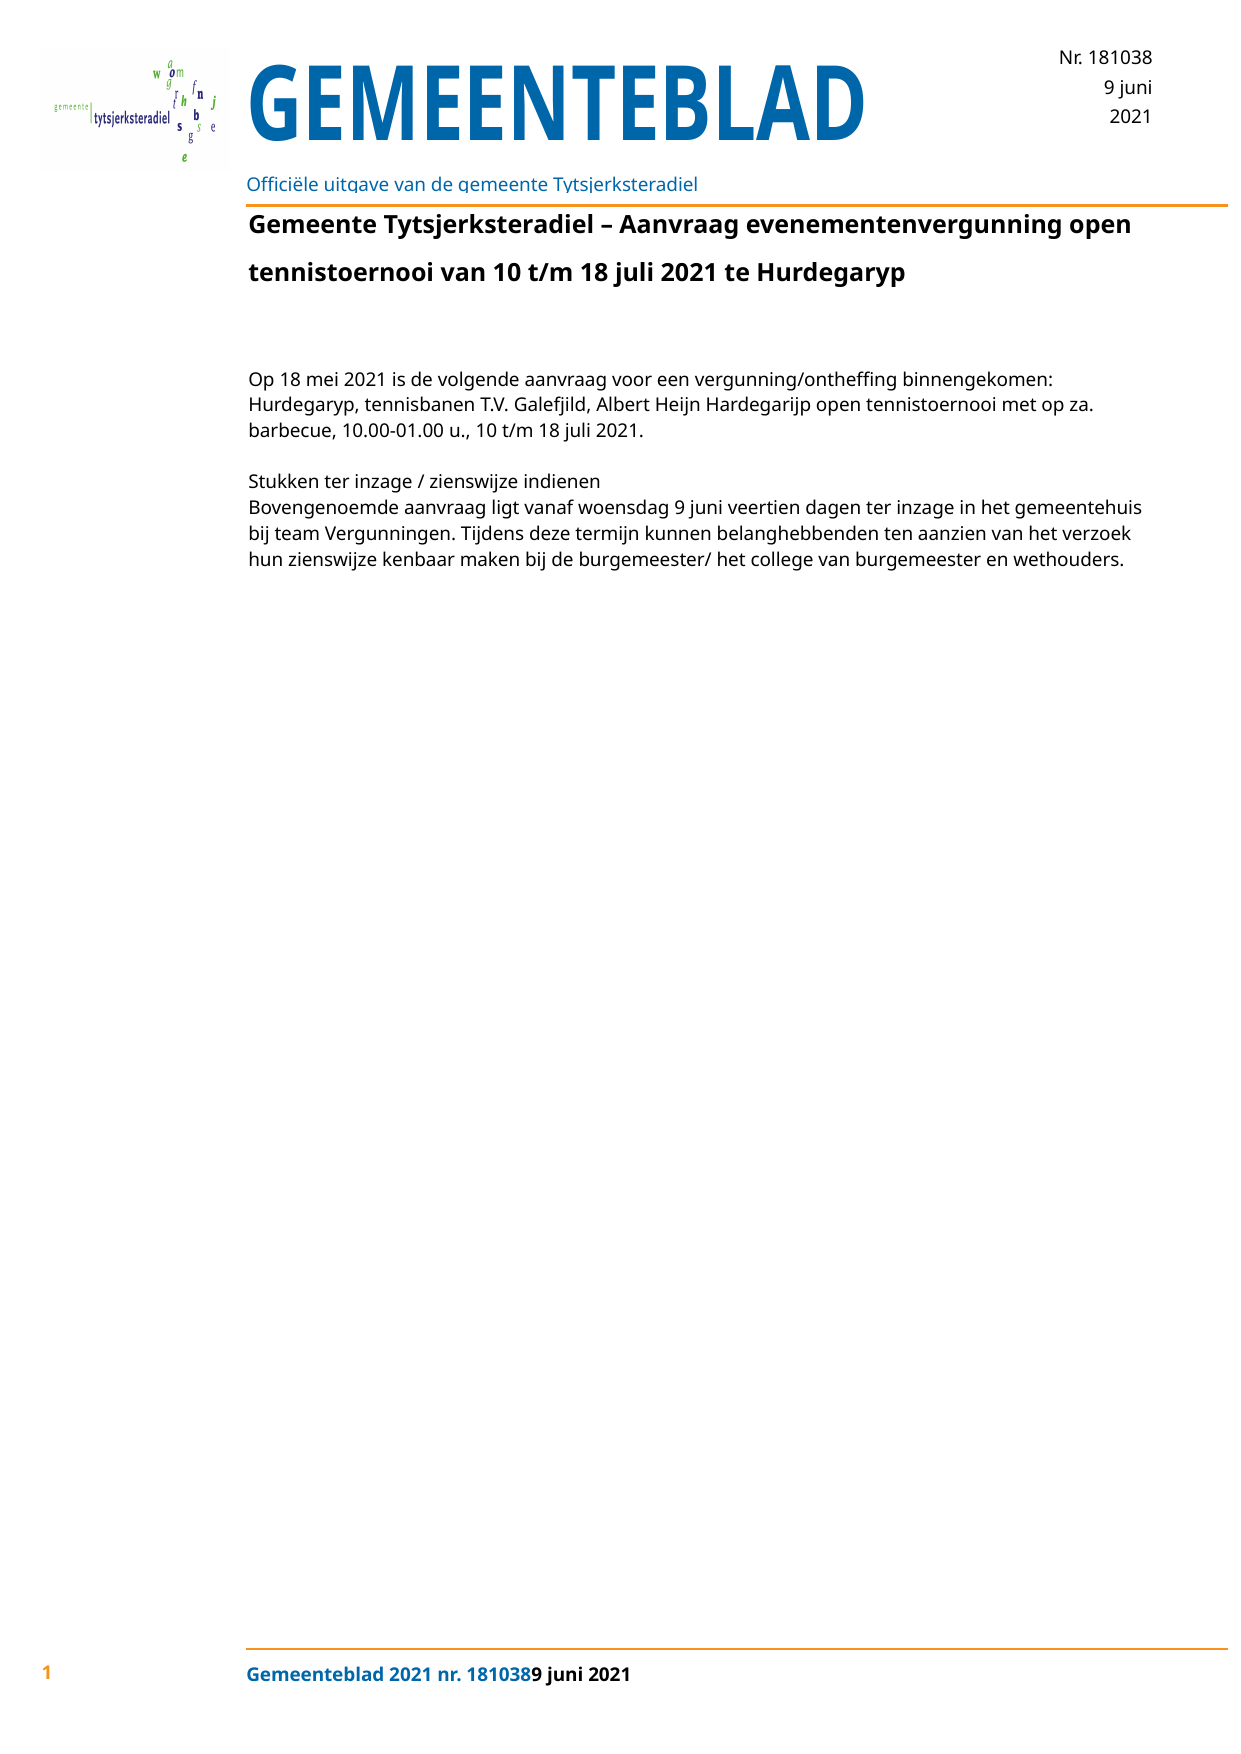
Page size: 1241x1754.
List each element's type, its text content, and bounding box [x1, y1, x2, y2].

text Bovengenoemde aanvraag ligt vanaf woensdag 9 juni veertien dagen ter inzage in het gemeentehuis bij team Vergunningen. Tijdens deze termijn kunnen belanghebbenden ten aanzien van het verzoek hun zienswijze kenbaar maken bij de burgemeester/ het college van burgemeester en wethouders. [248, 494, 1152, 572]
text Op 18 mei 2021 is de volgende aanvraag voor een vergunning/ontheffing binnengekomen: [248, 366, 1152, 391]
text Stukken ter inzage / zienswijze indienen [248, 469, 1152, 494]
text Hurdegaryp, tennisbanen T.V. Galefjild, Albert Heijn Hardegarijp open tennistoernooi met op za. barbecue, 10.00-01.00 u., 10 t/m 18 juli 2021. [248, 391, 1152, 443]
text Gemeente Tytsjerksteradiel – Aanvraag evenementenvergunning open tennistoernooi van 10 t/m 18 juli 2021 te Hurdegaryp [248, 207, 1152, 288]
picture [41, 47, 231, 172]
